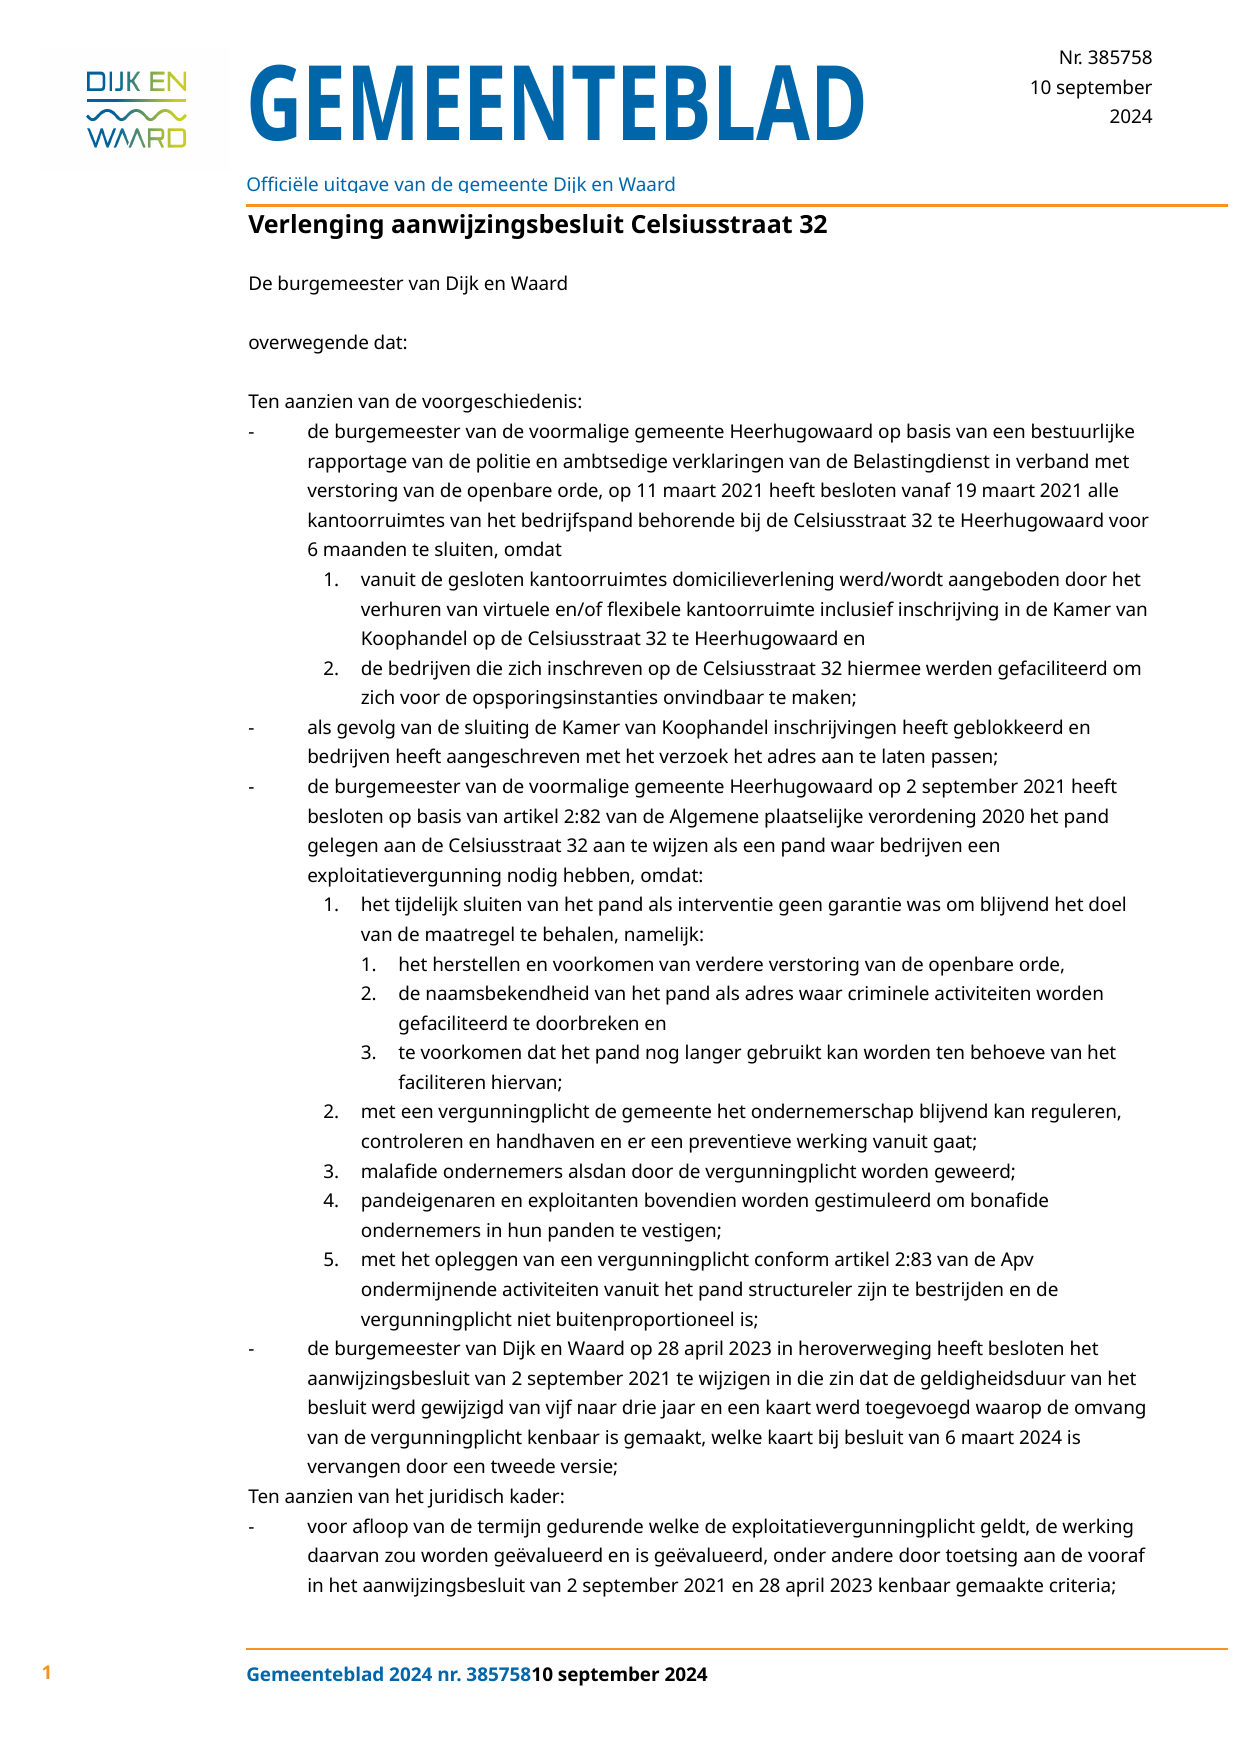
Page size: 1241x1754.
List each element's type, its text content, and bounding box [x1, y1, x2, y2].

list de naamsbekendheid van het pand als adres waar criminele activiteiten worden gefaciliteerd te doorbreken en [361, 980, 1152, 1036]
list met een vergunningplicht de gemeente het ondernemerschap blijvend kan reguleren, controleren en handhaven en er een preventieve werking vanuit gaat; [323, 1099, 1152, 1154]
picture [41, 47, 231, 172]
list de bedrijven die zich inschreven op de Celsiusstraat 32 hiermee werden gefaciliteerd om zich voor de opsporingsinstanties onvindbaar te maken; [323, 655, 1152, 710]
list voor afloop van de termijn gedurende welke de exploitatievergunningplicht geldt, de werking daarvan zou worden geëvalueerd en is geëvalueerd, onder andere door toetsing aan de vooraf in het aanwijzingsbesluit van 2 september 2021 en 28 april 2023 kenbaar gemaakte criteria; [248, 1513, 1152, 1598]
list pandeigenaren en exploitanten bovendien worden gestimuleerd om bonafide ondernemers in hun panden te vestigen; [323, 1187, 1152, 1243]
text overwegende dat: [248, 329, 1152, 355]
text De burgemeester van Dijk en Waard [248, 270, 1152, 296]
list malafide ondernemers alsdan door de vergunningplicht worden geweerd; [323, 1158, 1152, 1183]
list met het opleggen van een vergunningplicht conform artikel 2:83 van de Apv ondermijnende activiteiten vanuit het pand structureler zijn te bestrijden en de vergunningplicht niet buitenproportioneel is; [323, 1247, 1152, 1331]
list de burgemeester van de voormalige gemeente Heerhugowaard op basis van een bestuurlijke rapportage van de politie en ambtsedige verklaringen van de Belastingdienst in verband met verstoring van de openbare orde, op 11 maart 2021 heeft besloten vanaf 19 maart 2021 alle kantoorruimtes van het bedrijfspand behorende bij de Celsiusstraat 32 te Heerhugowaard voor 6 maanden te sluiten, omdat [248, 418, 1152, 562]
text Ten aanzien van de voorgeschiedenis: [248, 389, 1152, 414]
list vanuit de gesloten kantoorruimtes domicilieverlening werd/wordt aangeboden door het verhuren van virtuele en/of flexibele kantoorruimte inclusief inschrijving in de Kamer van Koophandel op de Celsiusstraat 32 te Heerhugowaard en [323, 566, 1152, 651]
list het tijdelijk sluiten van het pand als interventie geen garantie was om blijvend het doel van de maatregel te behalen, namelijk: [323, 892, 1152, 947]
list het herstellen en voorkomen van verdere verstoring van de openbare orde, [361, 951, 1152, 976]
text Verlenging aanwijzingsbesluit Celsiusstraat 32 [248, 207, 1152, 241]
list de burgemeester van Dijk en Waard op 28 april 2023 in heroverweging heeft besloten het aanwijzingsbesluit van 2 september 2021 te wijzigen in die zin dat de geldigheidsduur van het besluit werd gewijzigd van vijf naar drie jaar en een kaart werd toegevoegd waarop de omvang van de vergunningplicht kenbaar is gemaakt, welke kaart bij besluit van 6 maart 2024 is vervangen door een tweede versie; [248, 1335, 1152, 1479]
text Ten aanzien van het juridisch kader: [248, 1483, 1152, 1509]
list de burgemeester van de voormalige gemeente Heerhugowaard op 2 september 2021 heeft besloten op basis van artikel 2:82 van de Algemene plaatselijke verordening 2020 het pand gelegen aan de Celsiusstraat 32 aan te wijzen als een pand waar bedrijven een exploitatievergunning nodig hebben, omdat: [248, 773, 1152, 888]
list als gevolg van de sluiting de Kamer van Koophandel inschrijvingen heeft geblokkeerd en bedrijven heeft aangeschreven met het verzoek het adres aan te laten passen; [248, 714, 1152, 769]
list te voorkomen dat het pand nog langer gebruikt kan worden ten behoeve van het faciliteren hiervan; [361, 1039, 1152, 1095]
